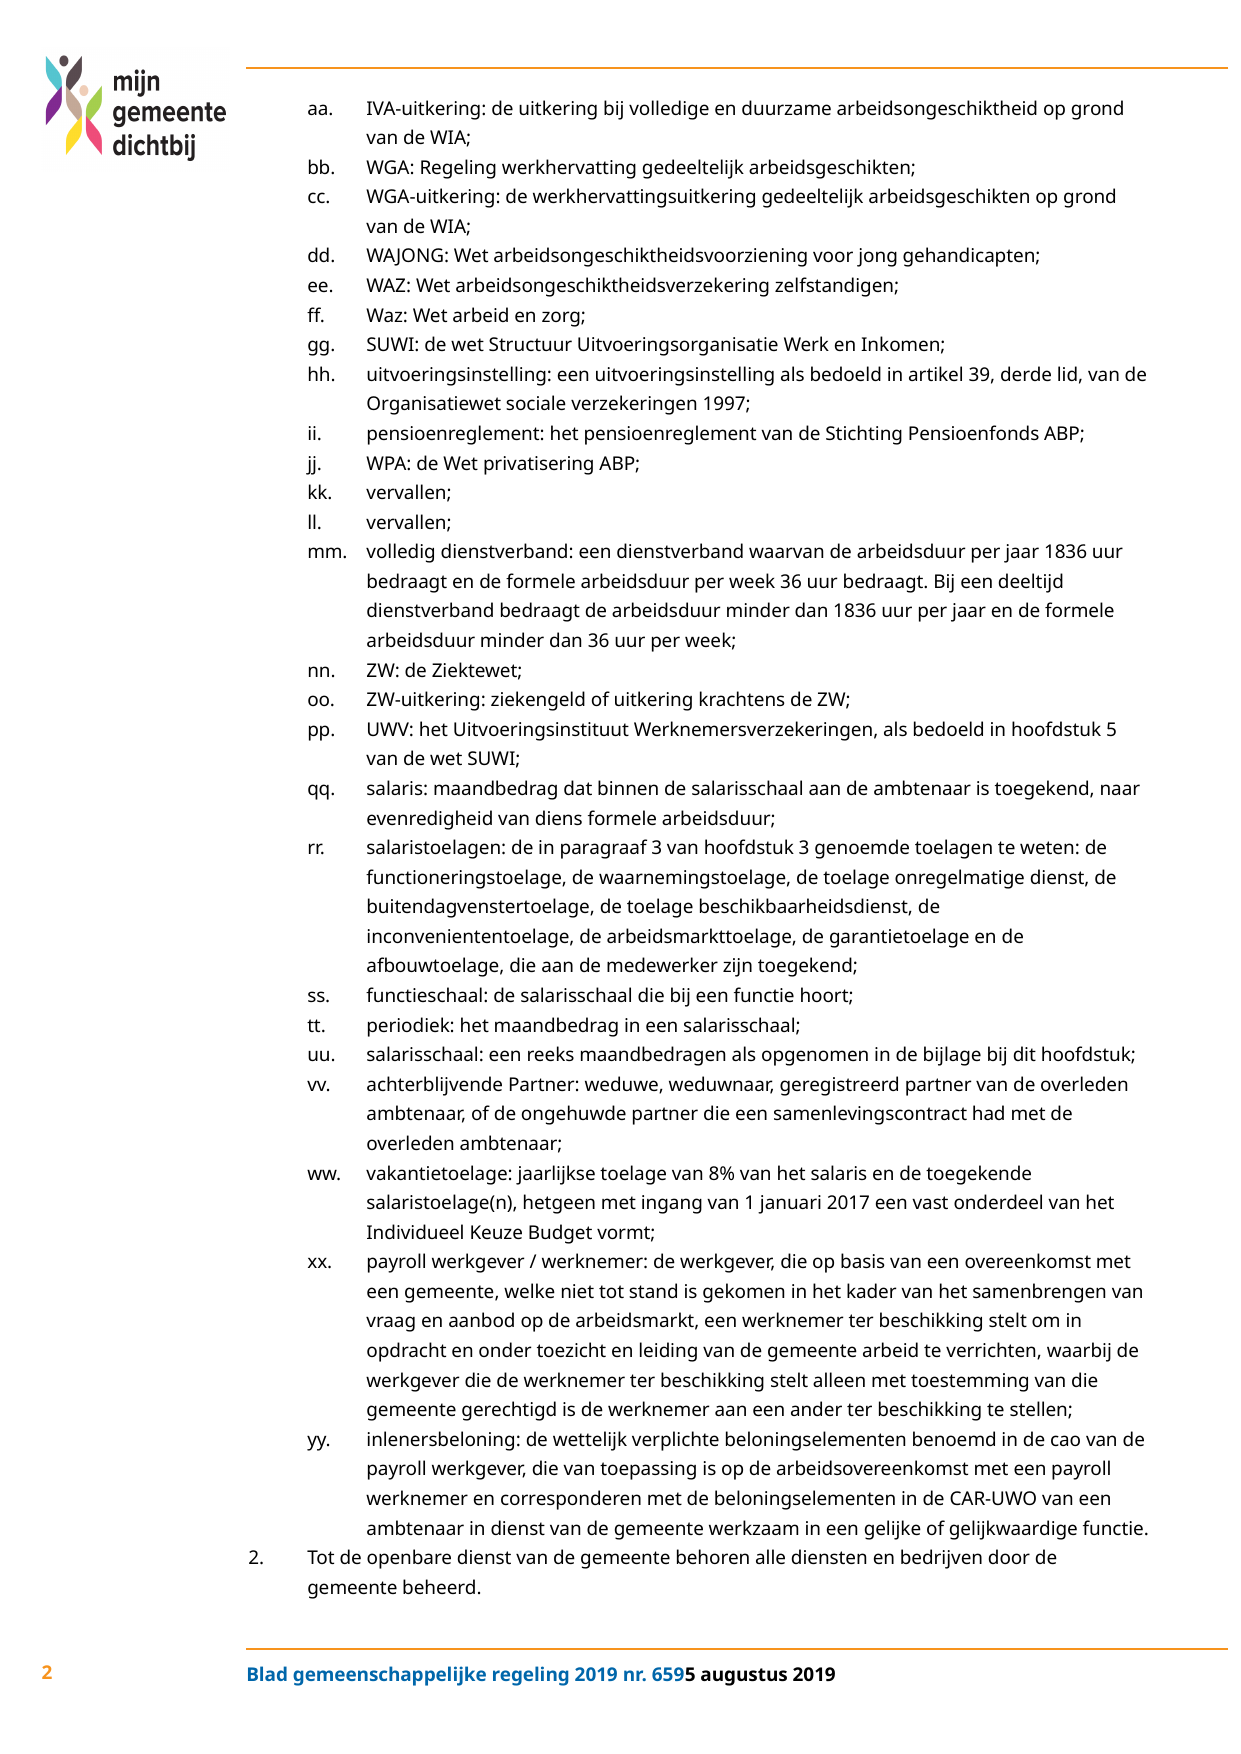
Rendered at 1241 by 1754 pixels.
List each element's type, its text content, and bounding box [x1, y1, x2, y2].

list Tot de openbare dienst van de gemeente behoren alle diensten en bedrijven door de gemeente beheerd. [248, 1544, 1152, 1600]
list pensioenreglement: het pensioenreglement van de Stichting Pensioenfonds ABP; [307, 420, 1152, 446]
list Waz: Wet arbeid en zorg; [307, 302, 1152, 328]
list vervallen; [307, 479, 1152, 505]
picture [41, 47, 231, 172]
list functieschaal: de salarisschaal die bij een functie hoort; [307, 982, 1152, 1008]
list WGA: Regeling werkhervatting gedeeltelijk arbeidsgeschikten; [307, 154, 1152, 180]
list vervallen; [307, 509, 1152, 535]
list uitvoeringsinstelling: een uitvoeringsinstelling als bedoeld in artikel 39, derde lid, van de Organisatiewet sociale verzekeringen 1997; [307, 361, 1152, 416]
list SUWI: de wet Structuur Uitvoeringsorganisatie Werk en Inkomen; [307, 331, 1152, 357]
list ZW-uitkering: ziekengeld of uitkering krachtens de ZW; [307, 686, 1152, 712]
list WGA-uitkering: de werkhervattingsuitkering gedeeltelijk arbeidsgeschikten op grond van de WIA; [307, 183, 1152, 239]
list periodiek: het maandbedrag in een salarisschaal; [307, 1012, 1152, 1038]
list salaristoelagen: de in paragraaf 3 van hoofdstuk 3 genoemde toelagen te weten: de functioneringstoelage, de waarnemingstoelage, de toelage onregelmatige dienst, de buitendagvenstertoelage, de toelage beschikbaarheidsdienst, de inconveniententoelage, de arbeidsmarkttoelage, de garantietoelage en de afbouwtoelage, die aan de medewerker zijn toegekend; [307, 834, 1152, 978]
list inlenersbeloning: de wettelijk verplichte beloningselementen benoemd in de cao van de payroll werkgever, die van toepassing is op de arbeidsovereenkomst met een payroll werknemer en corresponderen met de beloningselementen in de CAR-UWO van een ambtenaar in dienst van de gemeente werkzaam in een gelijke of gelijkwaardige functie. [307, 1426, 1152, 1541]
list IVA-uitkering: de uitkering bij volledige en duurzame arbeidsongeschiktheid op grond van de WIA; [307, 95, 1152, 150]
list UWV: het Uitvoeringsinstituut Werknemersverzekeringen, als bedoeld in hoofdstuk 5 van de wet SUWI; [307, 716, 1152, 771]
list volledig dienstverband: een dienstverband waarvan de arbeidsduur per jaar 1836 uur bedraagt en de formele arbeidsduur per week 36 uur bedraagt. Bij een deeltijd dienstverband bedraagt de arbeidsduur minder dan 1836 uur per jaar en de formele arbeidsduur minder dan 36 uur per week; [307, 538, 1152, 653]
list salarisschaal: een reeks maandbedragen als opgenomen in de bijlage bij dit hoofdstuk; [307, 1041, 1152, 1067]
list WPA: de Wet privatisering ABP; [307, 450, 1152, 476]
list salaris: maandbedrag dat binnen de salarisschaal aan de ambtenaar is toegekend, naar evenredigheid van diens formele arbeidsduur; [307, 775, 1152, 831]
list vakantietoelage: jaarlijkse toelage van 8% van het salaris en de toegekende salaristoelage(n), hetgeen met ingang van 1 januari 2017 een vast onderdeel van het Individueel Keuze Budget vormt; [307, 1160, 1152, 1245]
list payroll werkgever / werknemer: de werkgever, die op basis van een overeenkomst met een gemeente, welke niet tot stand is gekomen in het kader van het samenbrengen van vraag en aanbod op de arbeidsmarkt, een werknemer ter beschikking stelt om in opdracht en onder toezicht en leiding van de gemeente arbeid te verrichten, waarbij de werkgever die de werknemer ter beschikking stelt alleen met toestemming van die gemeente gerechtigd is de werknemer aan een ander ter beschikking te stellen; [307, 1248, 1152, 1422]
list ZW: de Ziektewet; [307, 657, 1152, 683]
list WAJONG: Wet arbeidsongeschiktheidsvoorziening voor jong gehandicapten; [307, 243, 1152, 268]
list WAZ: Wet arbeidsongeschiktheidsverzekering zelfstandigen; [307, 272, 1152, 298]
list achterblijvende Partner: weduwe, weduwnaar, geregistreerd partner van de overleden ambtenaar, of de ongehuwde partner die een samenlevingscontract had met de overleden ambtenaar; [307, 1071, 1152, 1156]
